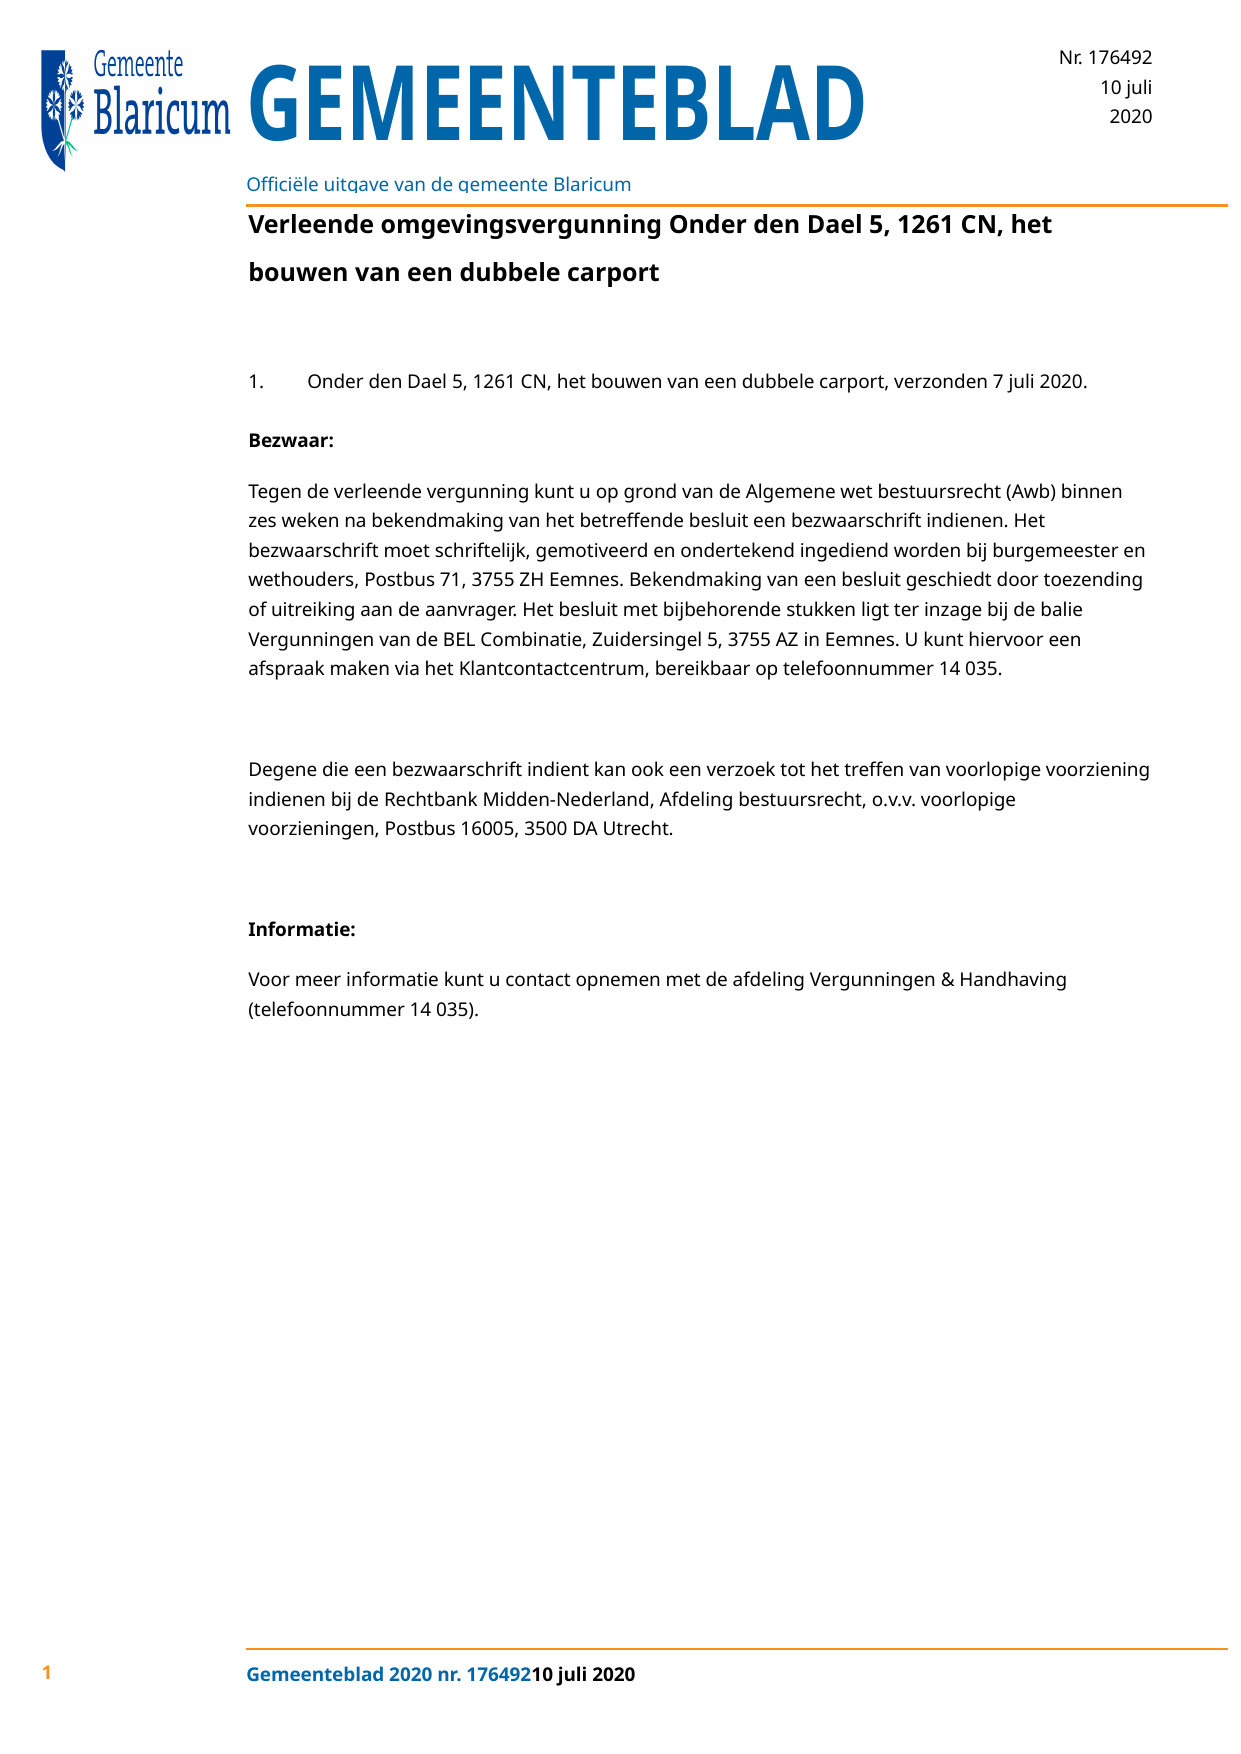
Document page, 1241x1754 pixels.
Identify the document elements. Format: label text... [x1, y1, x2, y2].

text Degene die een bezwaarschrift indient kan ook een verzoek tot het treffen van voorlopige voorziening indienen bij de Rechtbank Midden-Nederland, Afdeling bestuursrecht, o.v.v. voorlopige voorzieningen, Postbus 16005, 3500 DA Utrecht. [248, 756, 1152, 841]
text Tegen de verleende vergunning kunt u op grond van de Algemene wet bestuursrecht (Awb) binnen zes weken na bekendmaking van het betreffende besluit een bezwaarschrift indienen. Het bezwaarschrift moet schriftelijk, gemotiveerd en ondertekend ingediend worden bij burgemeester en wethouders, Postbus 71, 3755 ZH Eemnes. Bekendmaking van een besluit geschiedt door toezending of uitreiking aan de aanvrager. Het besluit met bijbehorende stukken ligt ter inzage bij de balie Vergunningen van de BEL Combinatie, Zuidersingel 5, 3755 AZ in Eemnes. U kunt hiervoor een afspraak maken via het Klantcontactcentrum, bereikbaar op telefoonnummer 14 035. [248, 478, 1152, 681]
text Verleende omgevingsvergunning Onder den Dael 5, 1261 CN, het bouwen van een dubbele carport [248, 207, 1152, 288]
picture [41, 47, 231, 172]
text Voor meer informatie kunt u contact opnemen met de afdeling Vergunningen & Handhaving (telefoonnummer 14 035). [248, 967, 1152, 1022]
text Informatie: [248, 916, 1152, 942]
text Bezwaar: [248, 427, 1152, 453]
list Onder den Dael 5, 1261 CN, het bouwen van een dubbele carport, verzonden 7 juli 2020. [248, 368, 1152, 394]
